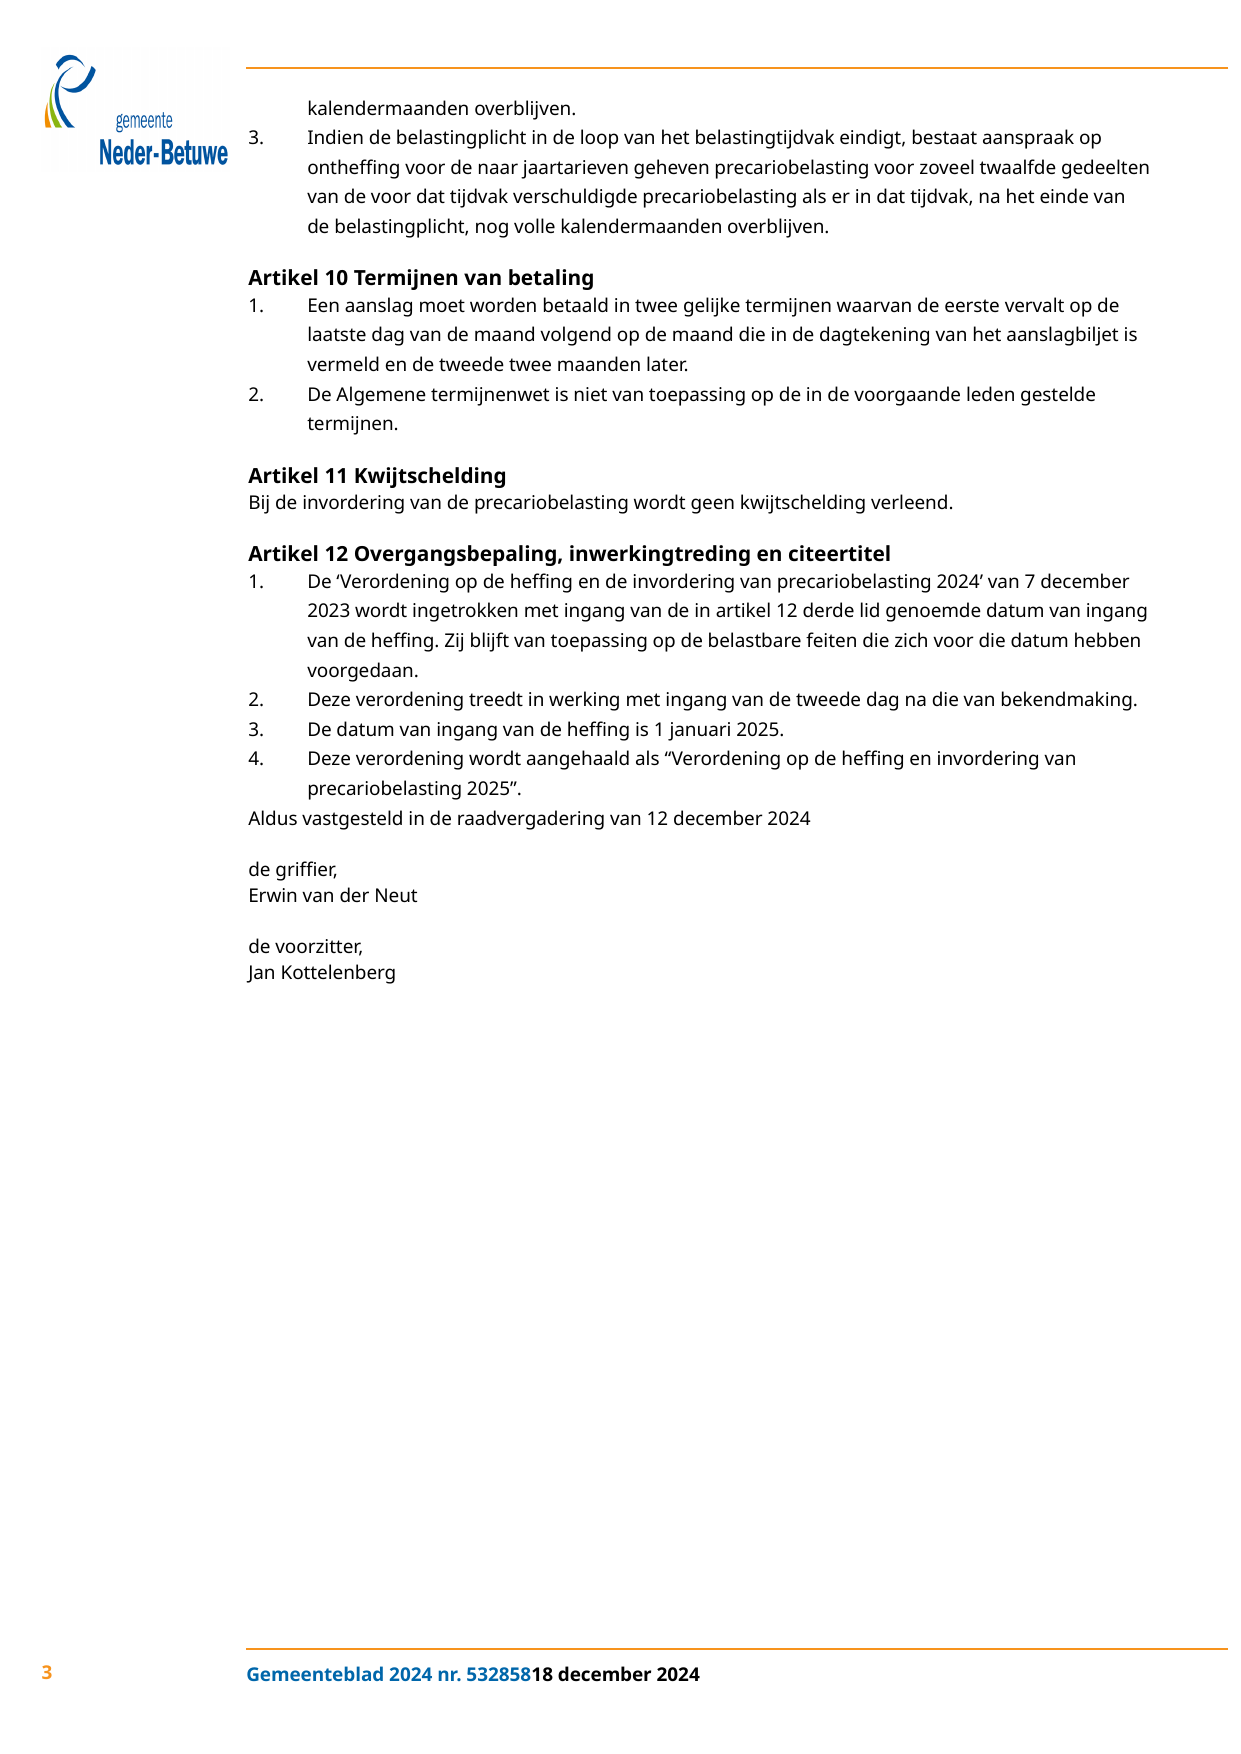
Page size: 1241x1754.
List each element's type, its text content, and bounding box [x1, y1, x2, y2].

list De ‘Verordening op de heffing en de invordering van precariobelasting 2024’ van 7 december 2023 wordt ingetrokken met ingang van de in artikel 12 derde lid genoemde datum van ingang van de heffing. Zij blijft van toepassing op de belastbare feiten die zich voor die datum hebben voorgedaan. [248, 568, 1152, 682]
text Bij de invordering van de precariobelasting wordt geen kwijtschelding verleend. [248, 489, 1152, 515]
list Indien de belastingplicht in de loop van het belastingtijdvak eindigt, bestaat aanspraak op ontheffing voor de naar jaartarieven geheven precariobelasting voor zoveel twaalfde gedeelten van de voor dat tijdvak verschuldigde precariobelasting als er in dat tijdvak, na het einde van de belastingplicht, nog volle kalendermaanden overblijven. [248, 124, 1152, 239]
text Jan Kottelenberg [248, 959, 1152, 985]
picture [41, 47, 231, 172]
text Artikel 11 Kwijtschelding [248, 461, 1152, 489]
text de voorzitter, [248, 933, 1152, 959]
text Erwin van der Neut [248, 882, 1152, 908]
text de griffier, [248, 856, 1152, 882]
list Deze verordening treedt in werking met ingang van de tweede dag na die van bekendmaking. [248, 686, 1152, 712]
list kalendermaanden overblijven. [248, 95, 1152, 121]
text Artikel 10 Termijnen van betaling [248, 263, 1152, 292]
list Deze verordening wordt aangehaald als “Verordening op de heffing en invordering van precariobelasting 2025”. [248, 746, 1152, 801]
text Artikel 12 Overgangsbepaling, inwerkingtreding en citeertitel [248, 539, 1152, 568]
list De datum van ingang van de heffing is 1 januari 2025. [248, 716, 1152, 742]
list De Algemene termijnenwet is niet van toepassing op de in de voorgaande leden gestelde termijnen. [248, 381, 1152, 436]
list Een aanslag moet worden betaald in twee gelijke termijnen waarvan de eerste vervalt op de laatste dag van de maand volgend op de maand die in de dagtekening van het aanslagbiljet is vermeld en de tweede twee maanden later. [248, 292, 1152, 377]
text Aldus vastgesteld in de raadvergadering van 12 december 2024 [248, 805, 1152, 830]
